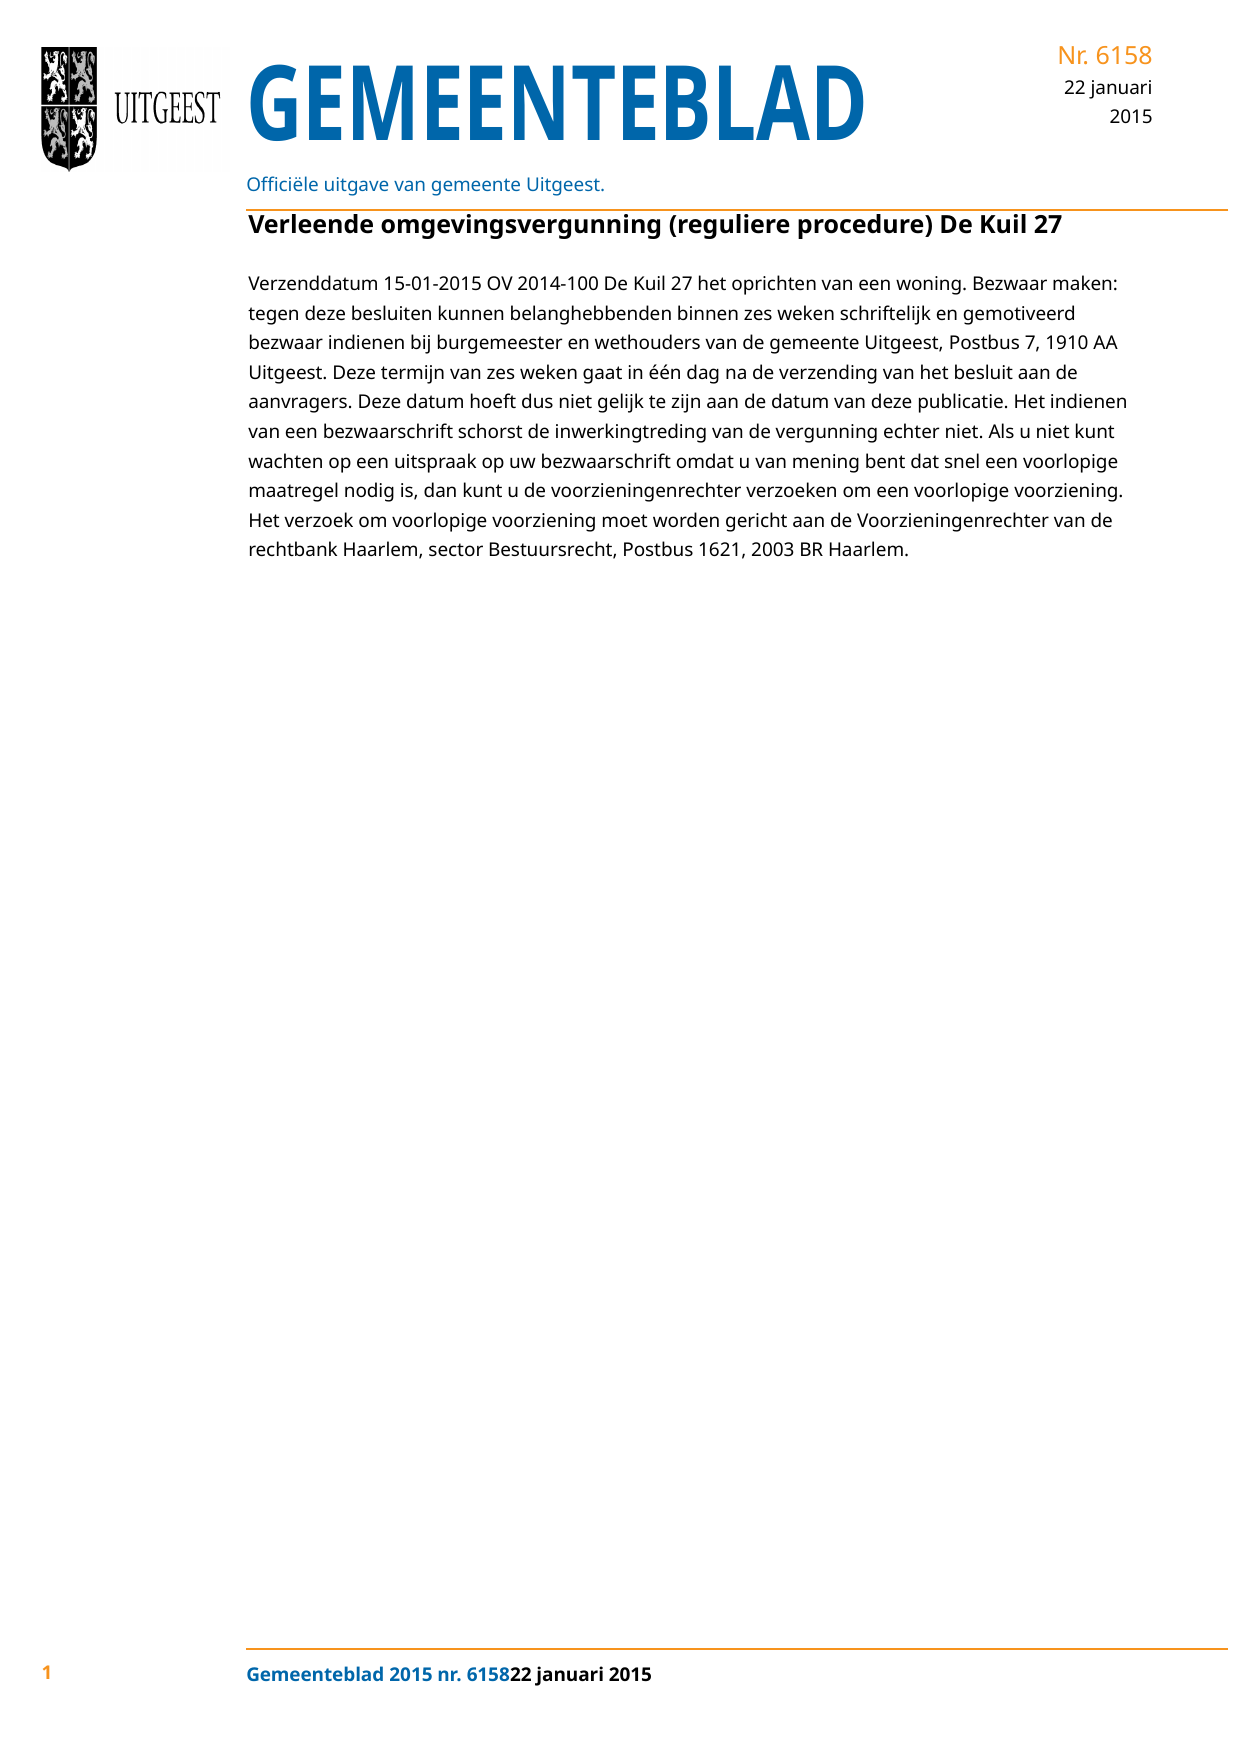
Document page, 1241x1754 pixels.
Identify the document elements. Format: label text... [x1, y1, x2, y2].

text Verleende omgevingsvergunning (reguliere procedure) De Kuil 27 [248, 211, 1152, 241]
text Verzenddatum 15-01-2015 OV 2014-100 De Kuil 27 het oprichten van een woning. Bezwaar maken: tegen deze besluiten kunnen belanghebbenden binnen zes weken schriftelijk en gemotiveerd bezwaar indienen bij burgemeester en wethouders van de gemeente Uitgeest, Postbus 7, 1910 AA Uitgeest. Deze termijn van zes weken gaat in één dag na de verzending van het besluit aan de aanvragers. Deze datum hoeft dus niet gelijk te zijn aan de datum van deze publicatie. Het indienen van een bezwaarschrift schorst de inwerkingtreding van de vergunning echter niet. Als u niet kunt wachten op een uitspraak op uw bezwaarschrift omdat u van mening bent dat snel een voorlopige maatregel nodig is, dan kunt u de voorzieningenrechter verzoeken om een voorlopige voorziening. Het verzoek om voorlopige voorziening moet worden gericht aan de Voorzieningenrechter van de rechtbank Haarlem, sector Bestuursrecht, Postbus 1621, 2003 BR Haarlem. [248, 270, 1152, 562]
picture [41, 47, 231, 172]
